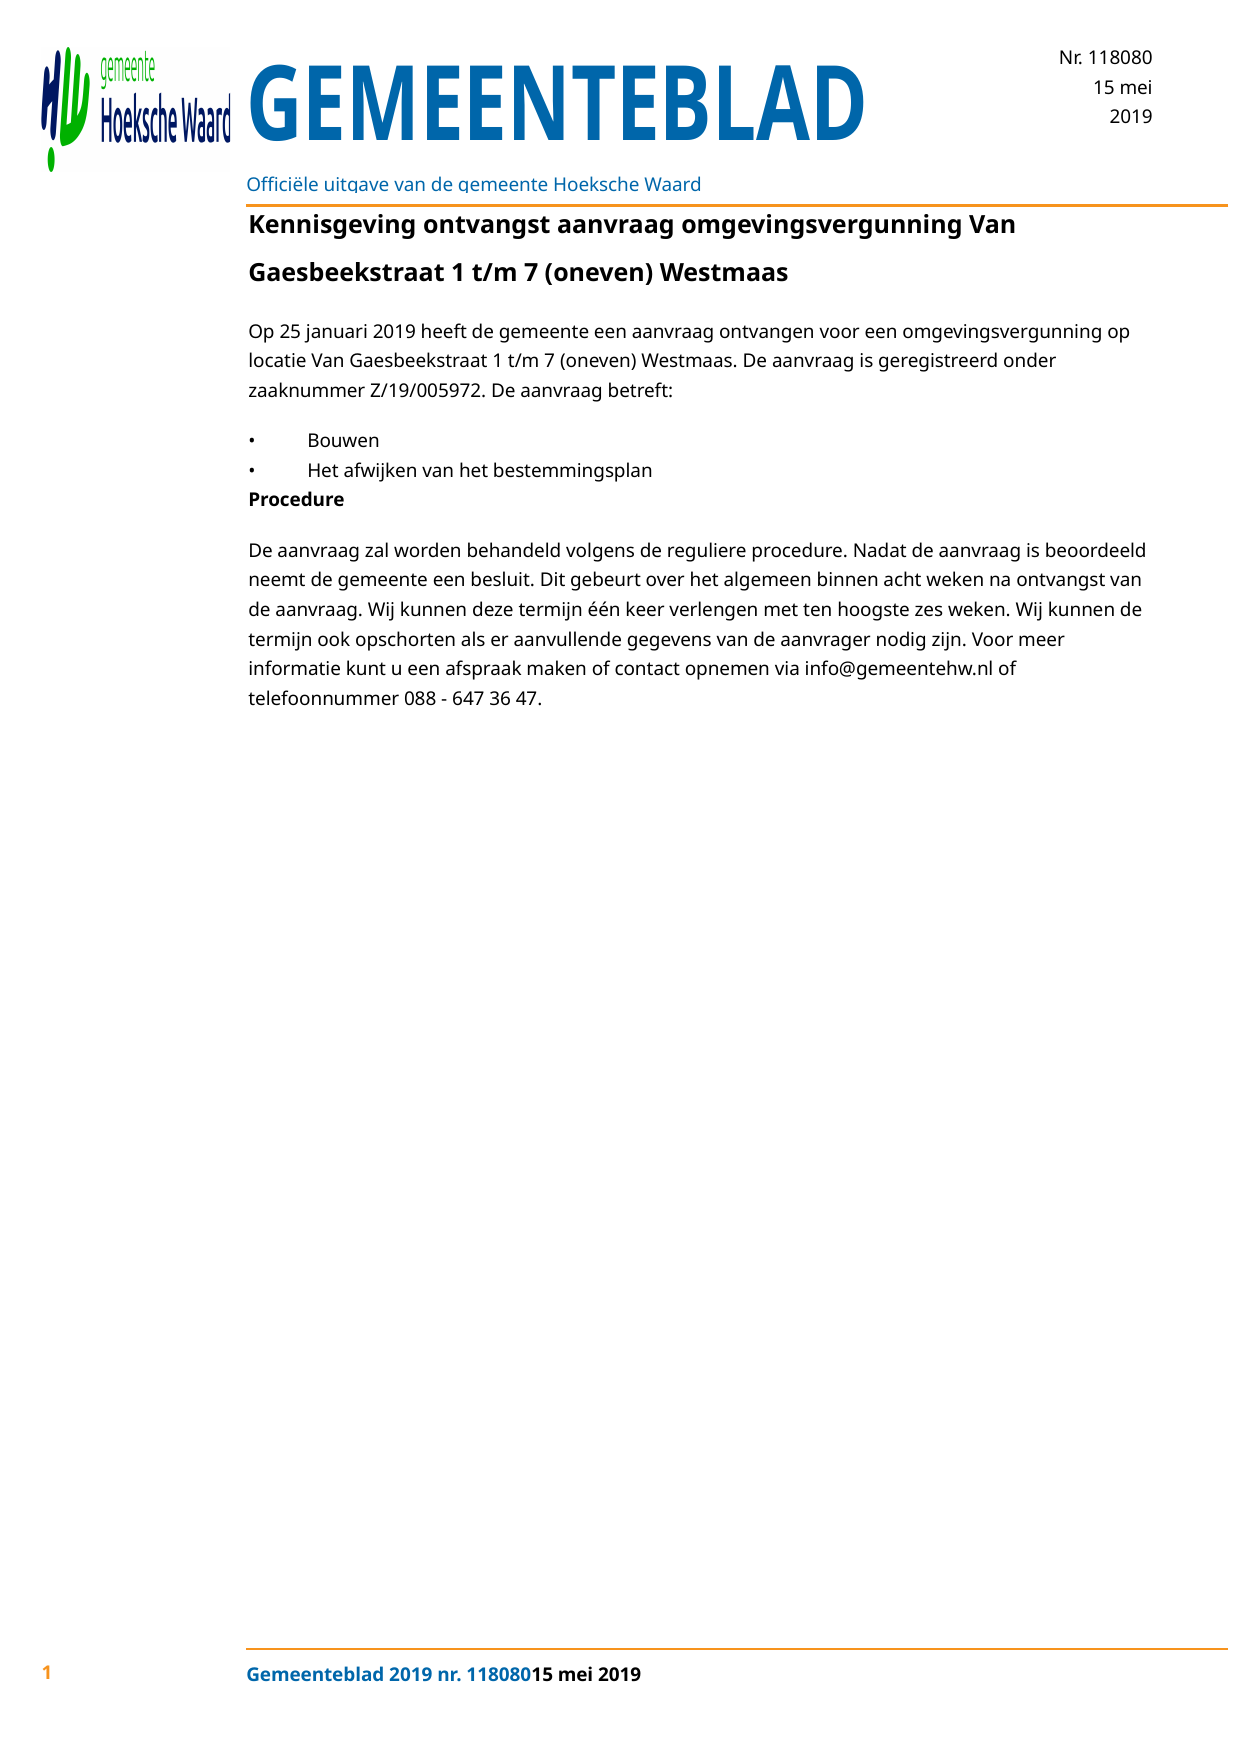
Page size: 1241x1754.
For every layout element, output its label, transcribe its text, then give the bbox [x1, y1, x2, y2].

text Procedure [248, 487, 1152, 512]
text De aanvraag zal worden behandeld volgens de reguliere procedure. Nadat de aanvraag is beoordeeld neemt de gemeente een besluit. Dit gebeurt over het algemeen binnen acht weken na ontvangst van de aanvraag. Wij kunnen deze termijn één keer verlengen met ten hoogste zes weken. Wij kunnen de termijn ook opschorten als er aanvullende gegevens van de aanvrager nodig zijn. Voor meer informatie kunt u een afspraak maken of contact opnemen via info@gemeentehw.nl of telefoonnummer 088 - 647 36 47. [248, 537, 1152, 711]
text Kennisgeving ontvangst aanvraag omgevingsvergunning Van Gaesbeekstraat 1 t/m 7 (oneven) Westmaas [248, 207, 1152, 288]
picture [41, 47, 231, 172]
list Bouwen [248, 427, 1152, 453]
list Het afwijken van het bestemmingsplan [248, 457, 1152, 483]
text Op 25 januari 2019 heeft de gemeente een aanvraag ontvangen voor een omgevingsvergunning op locatie Van Gaesbeekstraat 1 t/m 7 (oneven) Westmaas. De aanvraag is geregistreerd onder zaaknummer Z/19/005972. De aanvraag betreft: [248, 318, 1152, 403]
